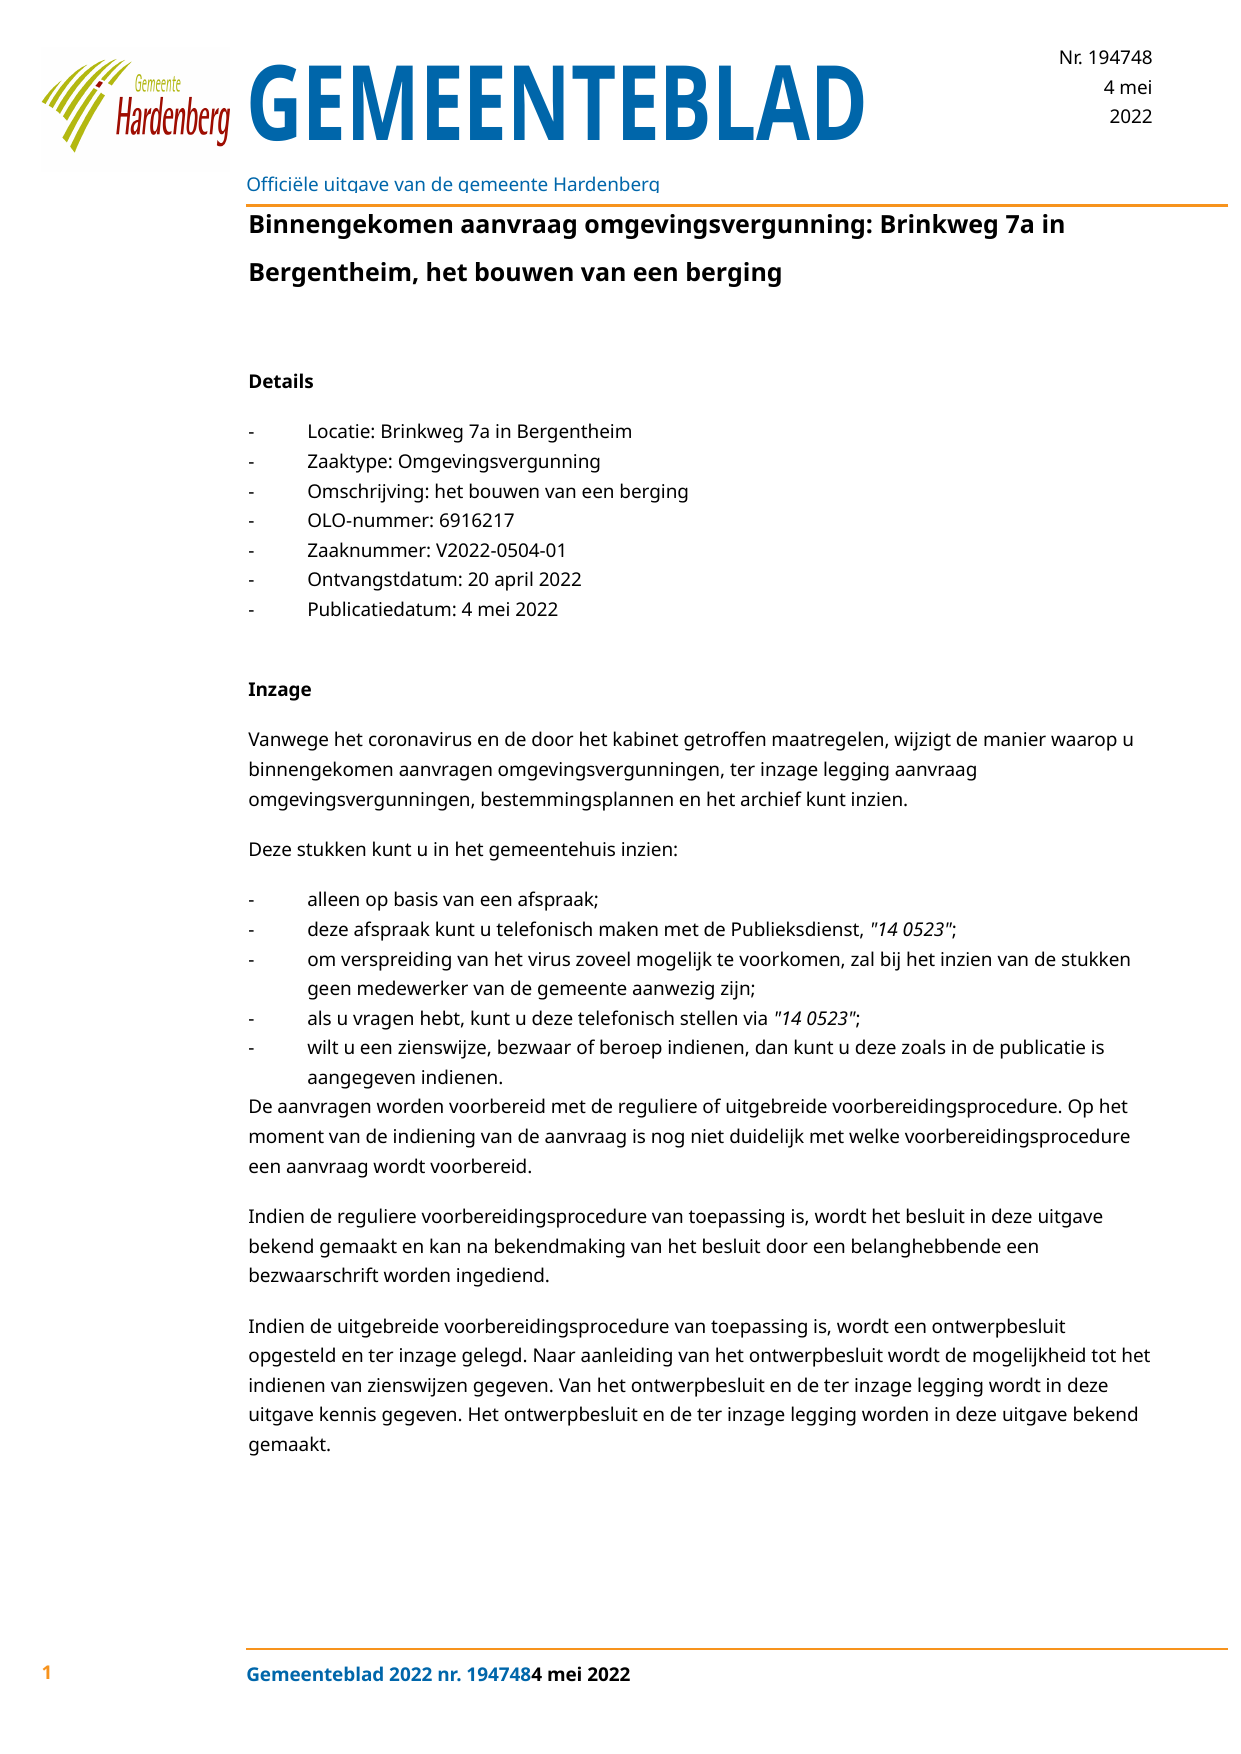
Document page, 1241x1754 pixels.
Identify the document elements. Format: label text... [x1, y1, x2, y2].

text Deze stukken kunt u in het gemeentehuis inzien: [248, 836, 1152, 862]
list Zaaktype: Omgevingsvergunning [248, 448, 1152, 474]
text Indien de reguliere voorbereidingsprocedure van toepassing is, wordt het besluit in deze uitgave bekend gemaakt en kan na bekendmaking van het besluit door een belanghebbende een bezwaarschrift worden ingediend. [248, 1203, 1152, 1288]
text De aanvragen worden voorbereid met de reguliere of uitgebreide voorbereidingsprocedure. Op het moment van de indiening van de aanvraag is nog niet duidelijk met welke voorbereidingsprocedure een aanvraag wordt voorbereid. [248, 1094, 1152, 1179]
text Vanwege het coronavirus en de door het kabinet getroffen maatregelen, wijzigt de manier waarop u binnengekomen aanvragen omgevingsvergunningen, ter inzage legging aanvraag omgevingsvergunningen, bestemmingsplannen en het archief kunt inzien. [248, 727, 1152, 812]
list alleen op basis van een afspraak; [248, 887, 1152, 912]
list wilt u een zienswijze, bezwaar of beroep indienen, dan kunt u deze zoals in de publicatie is aangegeven indienen. [248, 1034, 1152, 1090]
list OLO-nummer: 6916217 [248, 507, 1152, 533]
list Omschrijving: het bouwen van een berging [248, 478, 1152, 504]
list als u vragen hebt, kunt u deze telefonisch stellen via "14 0523"; [248, 1005, 1152, 1031]
text Indien de uitgebreide voorbereidingsprocedure van toepassing is, wordt een ontwerpbesluit opgesteld en ter inzage gelegd. Naar aanleiding van het ontwerpbesluit wordt de mogelijkheid tot het indienen van zienswijzen gegeven. Van het ontwerpbesluit en de ter inzage legging wordt in deze uitgave kennis gegeven. Het ontwerpbesluit en de ter inzage legging worden in deze uitgave bekend gemaakt. [248, 1313, 1152, 1457]
list Ontvangstdatum: 20 april 2022 [248, 567, 1152, 592]
text Details [248, 368, 1152, 394]
list Locatie: Brinkweg 7a in Bergentheim [248, 419, 1152, 444]
text Binnengekomen aanvraag omgevingsvergunning: Brinkweg 7a in Bergentheim, het bouwen van een berging [248, 207, 1152, 288]
list Publicatiedatum: 4 mei 2022 [248, 596, 1152, 622]
text Inzage [248, 676, 1152, 702]
picture [41, 47, 231, 172]
list Zaaknummer: V2022-0504-01 [248, 537, 1152, 563]
list deze afspraak kunt u telefonisch maken met de Publieksdienst, "14 0523"; [248, 916, 1152, 942]
list om verspreiding van het virus zoveel mogelijk te voorkomen, zal bij het inzien van de stukken geen medewerker van de gemeente aanwezig zijn; [248, 946, 1152, 1001]
